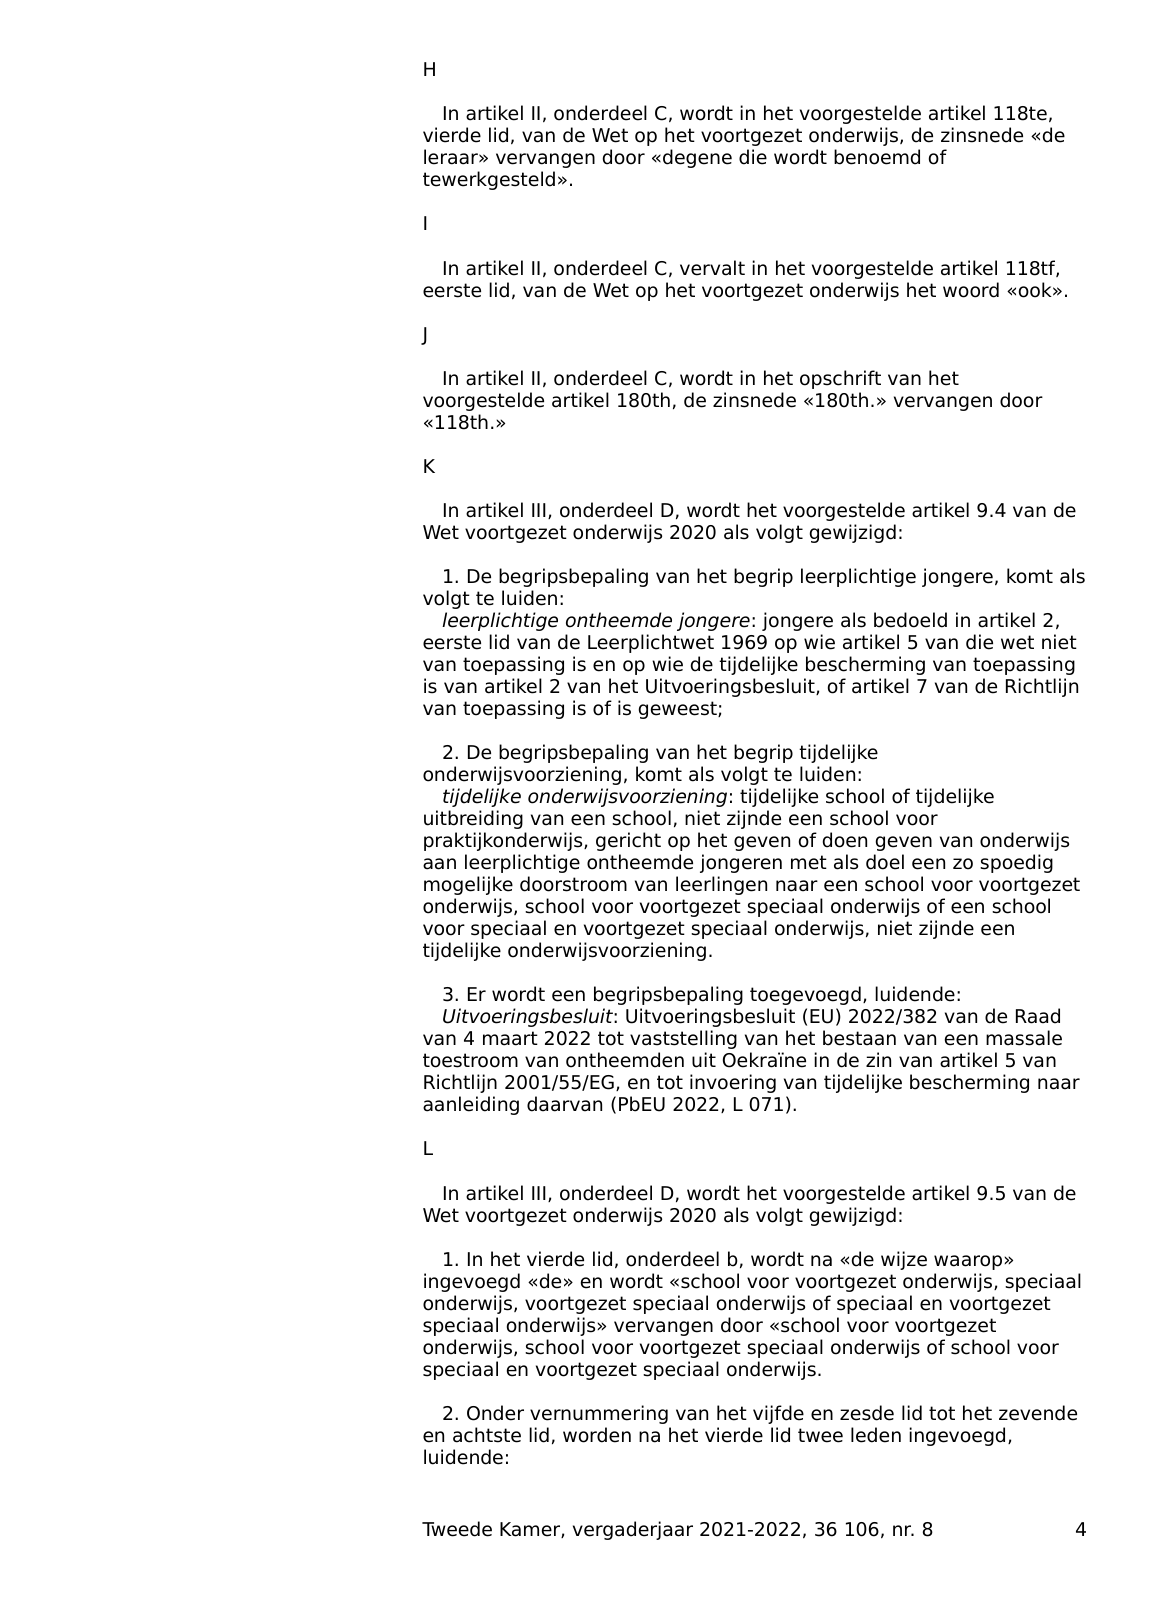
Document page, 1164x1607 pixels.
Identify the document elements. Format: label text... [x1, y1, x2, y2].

subtitle L [422, 1138, 1087, 1160]
text leerplichtige ontheemde jongere: jongere als bedoeld in artikel 2, eerste lid van de Leerplichtwet 1969 op wie artikel 5 van die wet niet van toepassing is en op wie de tijdelijke bescherming van toepassing is van artikel 2 van het Uitvoeringsbesluit, of artikel 7 van de Richtlĳn van toepassing is of is geweest; [422, 610, 1087, 720]
text 3. Er wordt een begripsbepaling toegevoegd, luidende: [422, 984, 1087, 1006]
text In artikel II, onderdeel C, vervalt in het voorgestelde artikel 118tf, eerste lid, van de Wet op het voortgezet onderwijs het woord «ook». [422, 257, 1087, 301]
text In artikel III, onderdeel D, wordt het voorgestelde artikel 9.4 van de Wet voortgezet onderwijs 2020 als volgt gewijzigd: [422, 500, 1087, 544]
text tijdelijke onderwijsvoorziening: tijdelijke school of tijdelijke uitbreiding van een school, niet zijnde een school voor praktijkonderwijs, gericht op het geven of doen geven van onderwijs aan leerplichtige ontheemde jongeren met als doel een zo spoedig mogelijke doorstroom van leerlingen naar een school voor voortgezet onderwijs, school voor voortgezet speciaal onderwijs of een school voor speciaal en voortgezet speciaal onderwijs, niet zijnde een tijdelijke onderwijsvoorziening. [422, 786, 1087, 962]
text 2. Onder vernummering van het vijfde en zesde lid tot het zevende en achtste lid, worden na het vierde lid twee leden ingevoegd, luidende: [422, 1403, 1087, 1469]
subtitle I [422, 213, 1087, 235]
text 2. De begripsbepaling van het begrip tijdelijke onderwijsvoorziening, komt als volgt te luiden: [422, 742, 1087, 786]
subtitle K [422, 456, 1087, 478]
text In artikel II, onderdeel C, wordt in het opschrift van het voorgestelde artikel 180th, de zinsnede «180th.» vervangen door «118th.» [422, 368, 1087, 434]
text In artikel III, onderdeel D, wordt het voorgestelde artikel 9.5 van de Wet voortgezet onderwijs 2020 als volgt gewijzigd: [422, 1182, 1087, 1226]
text 1. In het vierde lid, onderdeel b, wordt na «de wijze waarop» ingevoegd «de» en wordt «school voor voortgezet onderwijs, speciaal onderwijs, voortgezet speciaal onderwijs of speciaal en voortgezet speciaal onderwijs» vervangen door «school voor voortgezet onderwijs, school voor voortgezet speciaal onderwijs of school voor speciaal en voortgezet speciaal onderwijs. [422, 1249, 1087, 1381]
subtitle H [422, 59, 1087, 81]
text Uitvoeringsbesluit: Uitvoeringsbesluit (EU) 2022/382 van de Raad van 4 maart 2022 tot vaststelling van het bestaan van een massale toestroom van ontheemden uit Oekraïne in de zin van artikel 5 van Richtlijn 2001/55/EG, en tot invoering van tijdelijke bescherming naar aanleiding daarvan (PbEU 2022, L 071). [422, 1006, 1087, 1116]
subtitle J [422, 324, 1087, 346]
text 1. De begripsbepaling van het begrip leerplichtige jongere, komt als volgt te luiden: [422, 566, 1087, 610]
text In artikel II, onderdeel C, wordt in het voorgestelde artikel 118te, vierde lid, van de Wet op het voortgezet onderwijs, de zinsnede «de leraar» vervangen door «degene die wordt benoemd of tewerkgesteld». [422, 103, 1087, 191]
